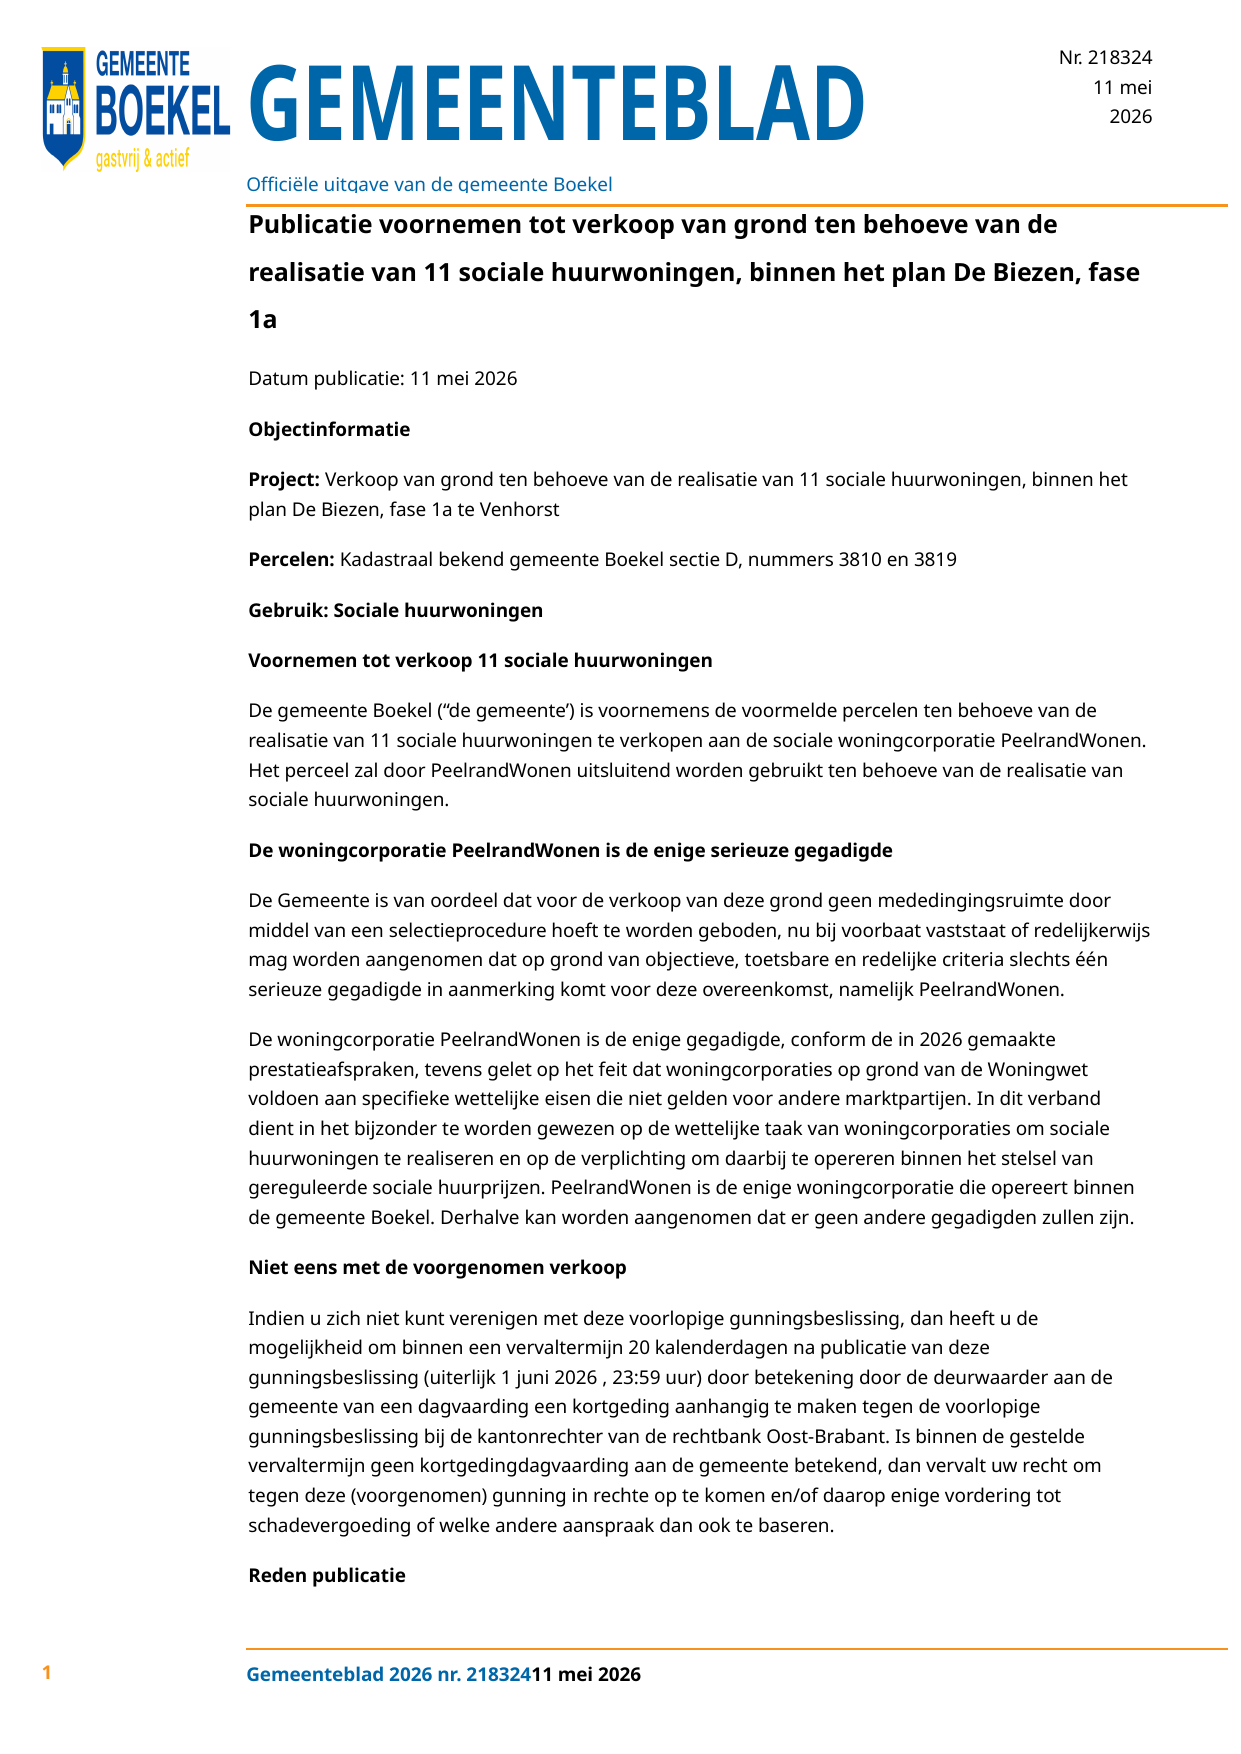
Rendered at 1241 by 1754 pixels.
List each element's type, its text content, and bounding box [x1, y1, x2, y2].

picture [41, 47, 231, 172]
text Publicatie voornemen tot verkoop van grond ten behoeve van de realisatie van 11 sociale huurwoningen, binnen het plan De Biezen, fase 1a [248, 207, 1152, 336]
text Voornemen tot verkoop 11 sociale huurwoningen [248, 647, 1152, 673]
text Percelen: Kadastraal bekend gemeente Boekel sectie D, nummers 3810 en 3819 [248, 546, 1152, 572]
text Objectinformatie [248, 416, 1152, 442]
text Datum publicatie: 11 mei 2026 [248, 366, 1152, 391]
text De gemeente Boekel (“de gemeente’) is voornemens de voormelde percelen ten behoeve van de realisatie van 11 sociale huurwoningen te verkopen aan de sociale woningcorporatie PeelrandWonen. Het perceel zal door PeelrandWonen uitsluitend worden gebruikt ten behoeve van de realisatie van sociale huurwoningen. [248, 698, 1152, 812]
text Niet eens met de voorgenomen verkoop [248, 1254, 1152, 1280]
text De woningcorporatie PeelrandWonen is de enige gegadigde, conform de in 2026 gemaakte prestatieafspraken, tevens gelet op het feit dat woningcorporaties op grond van de Woningwet voldoen aan specifieke wettelijke eisen die niet gelden voor andere marktpartijen. In dit verband dient in het bijzonder te worden gewezen op de wettelijke taak van woningcorporaties om sociale huurwoningen te realiseren en op de verplichting om daarbij te opereren binnen het stelsel van gereguleerde sociale huurprijzen. PeelrandWonen is de enige woningcorporatie die opereert binnen de gemeente Boekel. Derhalve kan worden aangenomen dat er geen andere gegadigden zullen zijn. [248, 1026, 1152, 1229]
text Reden publicatie [248, 1562, 1152, 1588]
text De Gemeente is van oordeel dat voor de verkoop van deze grond geen mededingingsruimte door middel van een selectieprocedure hoeft te worden geboden, nu bij voorbaat vaststaat of redelijkerwijs mag worden aangenomen dat op grond van objectieve, toetsbare en redelijke criteria slechts één serieuze gegadigde in aanmerking komt voor deze overeenkomst, namelijk PeelrandWonen. [248, 887, 1152, 1002]
text Project: Verkoop van grond ten behoeve van de realisatie van 11 sociale huurwoningen, binnen het plan De Biezen, fase 1a te Venhorst [248, 466, 1152, 522]
text De woningcorporatie PeelrandWonen is de enige serieuze gegadigde [248, 837, 1152, 862]
text Indien u zich niet kunt verenigen met deze voorlopige gunningsbeslissing, dan heeft u de mogelijkheid om binnen een vervaltermijn 20 kalenderdagen na publicatie van deze gunningsbeslissing (uiterlijk 1 juni 2026 , 23:59 uur) door betekening door de deurwaarder aan de gemeente van een dagvaarding een kortgeding aanhangig te maken tegen de voorlopige gunningsbeslissing bij de kantonrechter van de rechtbank Oost-Brabant. Is binnen de gestelde vervaltermijn geen kortgedingdagvaarding aan de gemeente betekend, dan vervalt uw recht om tegen deze (voorgenomen) gunning in rechte op te komen en/of daarop enige vordering tot schadevergoeding of welke andere aanspraak dan ook te baseren. [248, 1305, 1152, 1537]
text Gebruik: Sociale huurwoningen [248, 597, 1152, 622]
